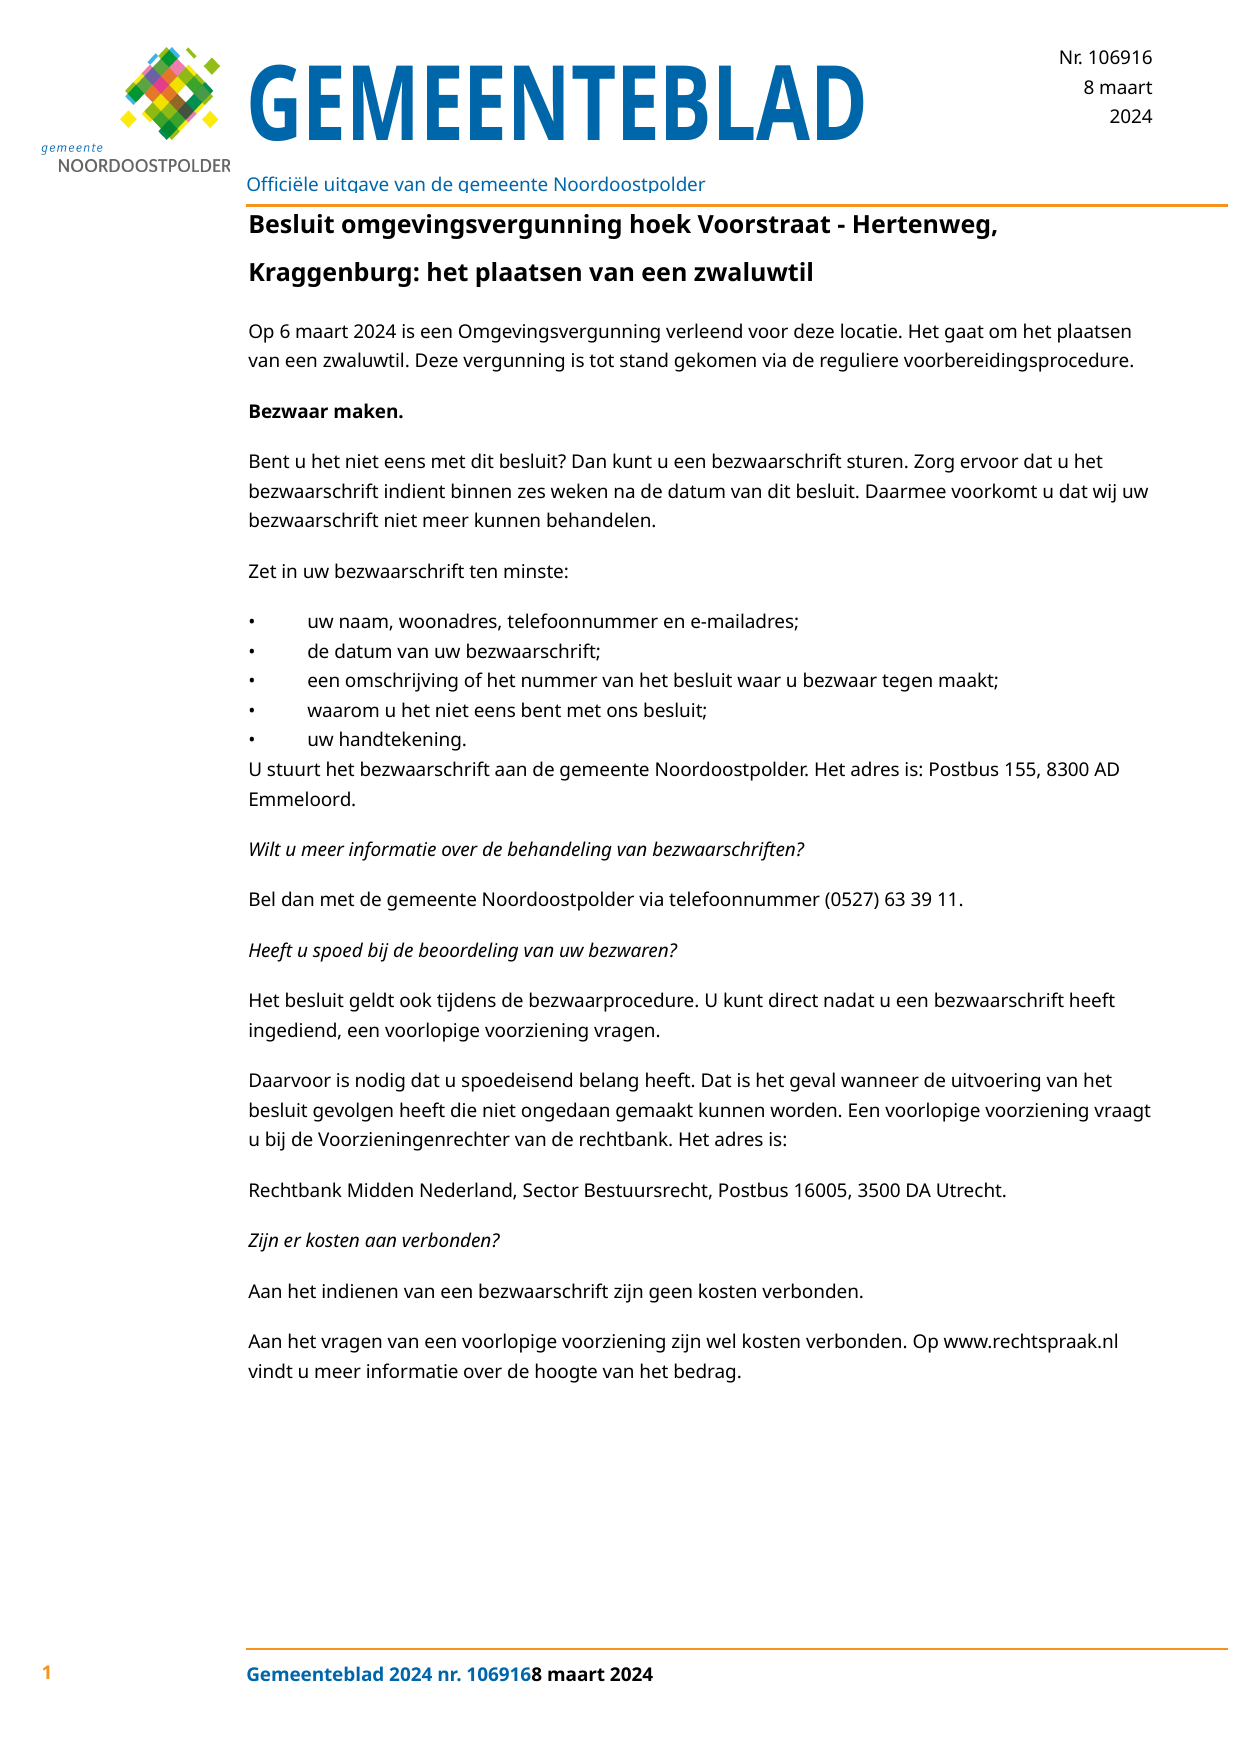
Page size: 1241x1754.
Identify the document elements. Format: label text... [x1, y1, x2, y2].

list de datum van uw bezwaarschrift; [248, 638, 1152, 664]
text Zijn er kosten aan verbonden? [248, 1227, 1152, 1253]
list een omschrijving of het nummer van het besluit waar u bezwaar tegen maakt; [248, 667, 1152, 693]
text Heeft u spoed bij de beoordeling van uw bezwaren? [248, 937, 1152, 963]
list uw naam, woonadres, telefoonnummer en e-mailadres; [248, 608, 1152, 634]
text Aan het indienen van een bezwaarschrift zijn geen kosten verbonden. [248, 1278, 1152, 1304]
text Bezwaar maken. [248, 398, 1152, 424]
text Aan het vragen van een voorlopige voorziening zijn wel kosten verbonden. Op www.rechtspraak.nl vindt u meer informatie over de hoogte van het bedrag. [248, 1328, 1152, 1384]
text Besluit omgevingsvergunning hoek Voorstraat - Hertenweg, Kraggenburg: het plaatsen van een zwaluwtil [248, 207, 1152, 288]
text U stuurt het bezwaarschrift aan de gemeente Noordoostpolder. Het adres is: Postbus 155, 8300 AD Emmeloord. [248, 756, 1152, 812]
picture [41, 47, 231, 172]
text Daarvoor is nodig dat u spoedeisend belang heeft. Dat is het geval wanneer de uitvoering van het besluit gevolgen heeft die niet ongedaan gemaakt kunnen worden. Een voorlopige voorziening vraagt u bij de Voorzieningenrechter van de rechtbank. Het adres is: [248, 1067, 1152, 1152]
text Op 6 maart 2024 is een Omgevingsvergunning verleend voor deze locatie. Het gaat om het plaatsen van een zwaluwtil. Deze vergunning is tot stand gekomen via de reguliere voorbereidingsprocedure. [248, 318, 1152, 373]
list waarom u het niet eens bent met ons besluit; [248, 697, 1152, 723]
text Rechtbank Midden Nederland, Sector Bestuursrecht, Postbus 16005, 3500 DA Utrecht. [248, 1177, 1152, 1203]
list uw handtekening. [248, 727, 1152, 752]
text Bent u het niet eens met dit besluit? Dan kunt u een bezwaarschrift sturen. Zorg ervoor dat u het bezwaarschrift indient binnen zes weken na de datum van dit besluit. Daarmee voorkomt u dat wij uw bezwaarschrift niet meer kunnen behandelen. [248, 448, 1152, 533]
text Het besluit geldt ook tijdens de bezwaarprocedure. U kunt direct nadat u een bezwaarschrift heeft ingediend, een voorlopige voorziening vragen. [248, 987, 1152, 1043]
text Zet in uw bezwaarschrift ten minste: [248, 558, 1152, 584]
text Bel dan met de gemeente Noordoostpolder via telefoonnummer (0527) 63 39 11. [248, 887, 1152, 912]
text Wilt u meer informatie over de behandeling van bezwaarschriften? [248, 836, 1152, 862]
